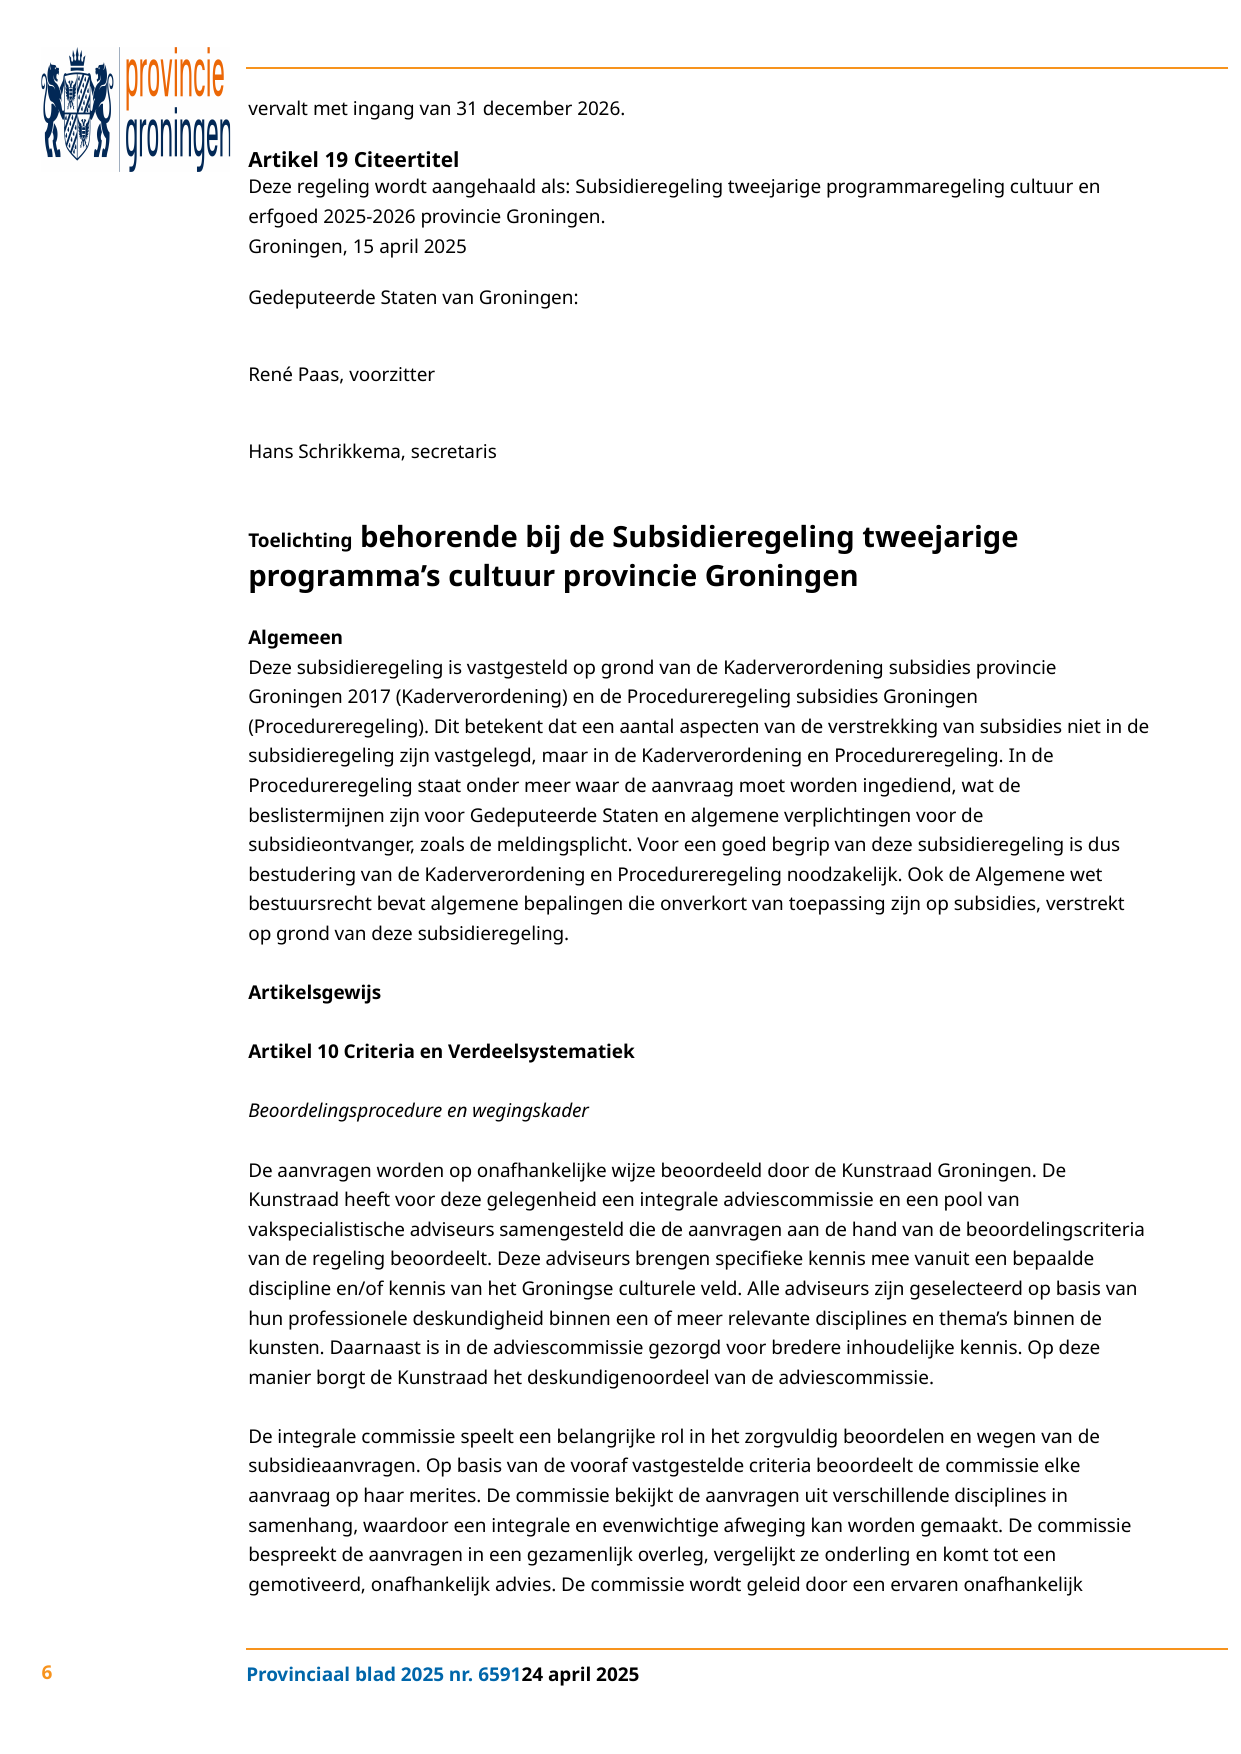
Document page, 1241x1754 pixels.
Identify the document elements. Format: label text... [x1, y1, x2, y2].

text Hans Schrikkema, secretaris [248, 439, 1152, 464]
text Algemeen [248, 624, 1152, 650]
text De integrale commissie speelt een belangrijke rol in het zorgvuldig beoordelen en wegen van de subsidieaanvragen. Op basis van de vooraf vastgestelde criteria beoordeelt de commissie elke aanvraag op haar merites. De commissie bekijkt de aanvragen uit verschillende disciplines in samenhang, waardoor een integrale en evenwichtige afweging kan worden gemaakt. De commissie bespreekt de aanvragen in een gezamenlijk overleg, vergelijkt ze onderling en komt tot een gemotiveerd, onafhankelijk advies. De commissie wordt geleid door een ervaren onafhankelijk [248, 1423, 1152, 1597]
text Beoordelingsprocedure en wegingskader [248, 1098, 1152, 1123]
text Artikel 19 Citeertitel [248, 145, 1152, 174]
text De aanvragen worden op onafhankelijke wijze beoordeeld door de Kunstraad Groningen. De Kunstraad heeft voor deze gelegenheid een integrale adviescommissie en een pool van vakspecialistische adviseurs samengesteld die de aanvragen aan de hand van de beoordelingscriteria van de regeling beoordeelt. Deze adviseurs brengen specifieke kennis mee vanuit een bepaalde discipline en/of kennis van het Groningse culturele veld. Alle adviseurs zijn geselecteerd op basis van hun professionele deskundigheid binnen een of meer relevante disciplines en thema’s binnen de kunsten. Daarnaast is in de adviescommissie gezorgd voor bredere inhoudelijke kennis. Op deze manier borgt de Kunstraad het deskundigenoordeel van de adviescommissie. [248, 1157, 1152, 1390]
text Artikelsgewijs [248, 979, 1152, 1005]
text Toelichting behorende bij de Subsidieregeling tweejarige programma’s cultuur provincie Groningen [248, 516, 1152, 595]
text René Paas, voorzitter [248, 361, 1152, 387]
text Gedeputeerde Staten van Groningen: [248, 284, 1152, 310]
text Artikel 10 Criteria en Verdeelsystematiek [248, 1038, 1152, 1064]
text Deze subsidieregeling is vastgesteld op grond van de Kaderverordening subsidies provincie Groningen 2017 (Kaderverordening) en de Procedureregeling subsidies Groningen (Procedureregeling). Dit betekent dat een aantal aspecten van de verstrekking van subsidies niet in de subsidieregeling zijn vastgelegd, maar in de Kaderverordening en Procedureregeling. In de Procedureregeling staat onder meer waar de aanvraag moet worden ingediend, wat de beslistermijnen zijn voor Gedeputeerde Staten en algemene verplichtingen voor de subsidieontvanger, zoals de meldingsplicht. Voor een goed begrip van deze subsidieregeling is dus bestudering van de Kaderverordening en Procedureregeling noodzakelijk. Ook de Algemene wet bestuursrecht bevat algemene bepalingen die onverkort van toepassing zijn op subsidies, verstrekt op grond van deze subsidieregeling. [248, 654, 1152, 946]
picture [41, 47, 231, 172]
text vervalt met ingang van 31 december 2026. [248, 95, 1152, 121]
text Groningen, 15 april 2025 [248, 233, 1152, 258]
text Deze regeling wordt aangehaald als: Subsidieregeling tweejarige programmaregeling cultuur en erfgoed 2025-2026 provincie Groningen. [248, 174, 1152, 229]
